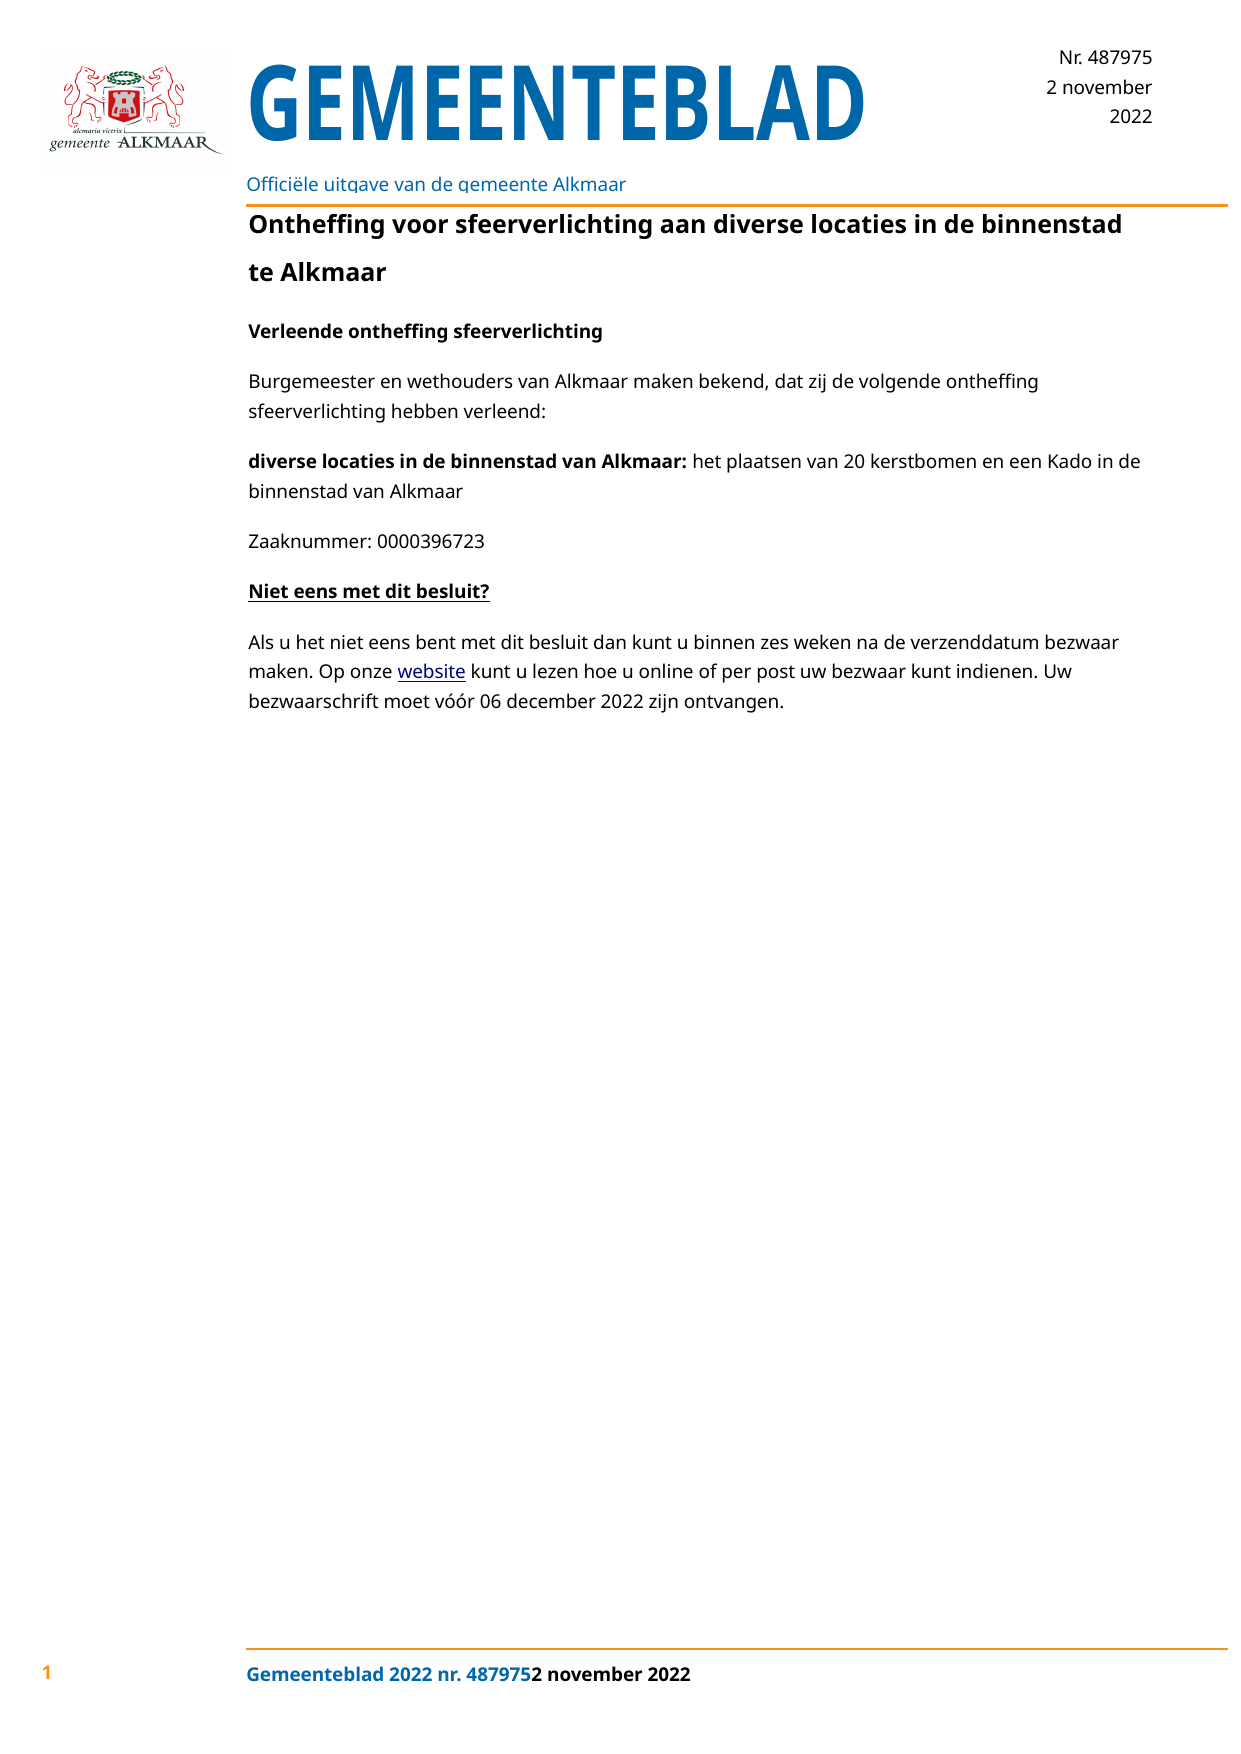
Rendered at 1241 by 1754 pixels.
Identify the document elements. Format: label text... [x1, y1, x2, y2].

text Verleende ontheffing sfeerverlichting [248, 318, 1152, 344]
text diverse locaties in de binnenstad van Alkmaar: het plaatsen van 20 kerstbomen en een Kado in de binnenstad van Alkmaar [248, 448, 1152, 504]
text Als u het niet eens bent met dit besluit dan kunt u binnen zes weken na de verzenddatum bezwaar maken. Op onze website kunt u lezen hoe u online of per post uw bezwaar kunt indienen. Uw bezwaarschrift moet vóór 06 december 2022 zijn ontvangen. [248, 629, 1152, 714]
text Ontheffing voor sfeerverlichting aan diverse locaties in de binnenstad te Alkmaar [248, 207, 1152, 288]
text Niet eens met dit besluit? [248, 579, 1152, 604]
text Burgemeester en wethouders van Alkmaar maken bekend, dat zij de volgende ontheffing sfeerverlichting hebben verleend: [248, 368, 1152, 424]
text Zaaknummer: 0000396723 [248, 528, 1152, 554]
picture [41, 47, 231, 172]
